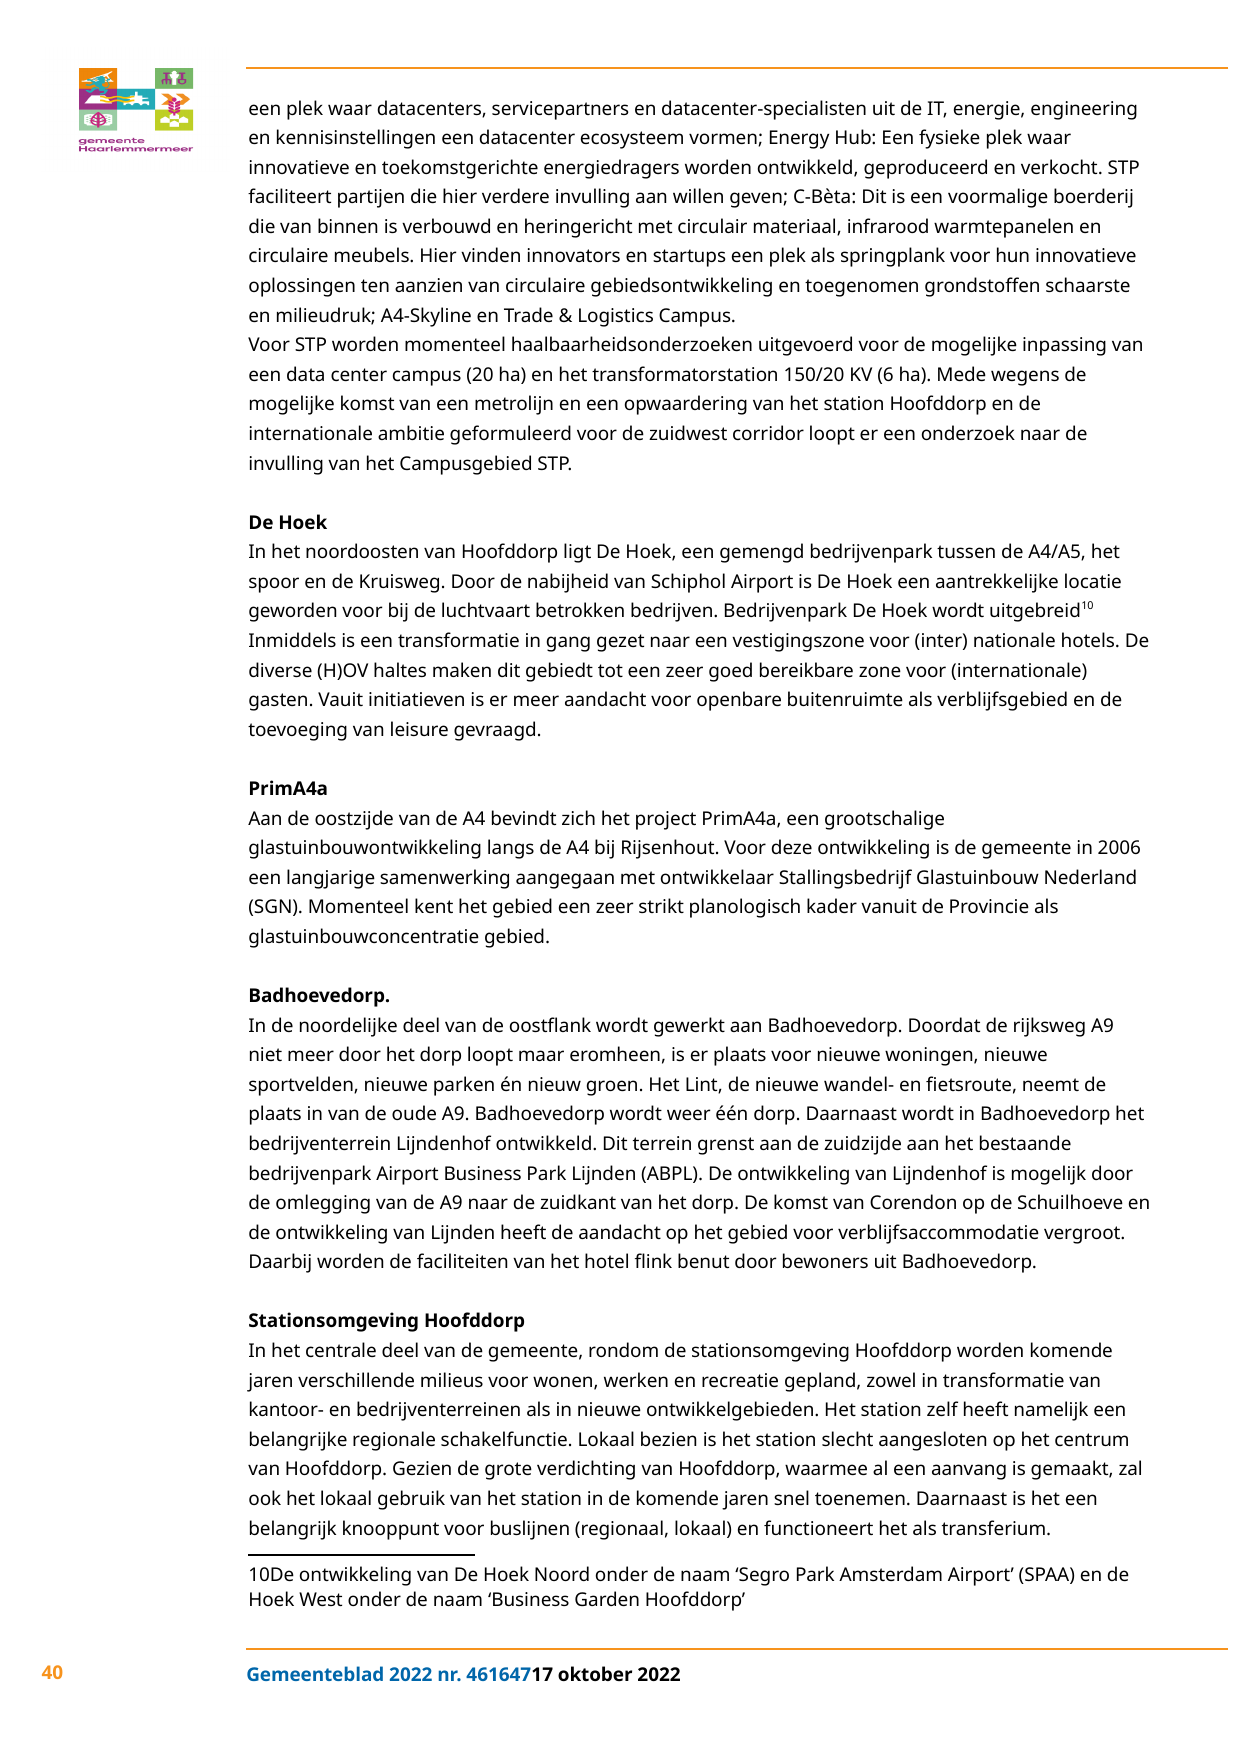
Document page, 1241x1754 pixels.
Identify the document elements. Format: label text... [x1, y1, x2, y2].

text Voor STP worden momenteel haalbaarheidsonderzoeken uitgevoerd voor de mogelijke inpassing van een data center campus (20 ha) en het transformatorstation 150/20 KV (6 ha). Mede wegens de mogelijke komst van een metrolijn en een opwaardering van het station Hoofddorp en de internationale ambitie geformuleerd voor de zuidwest corridor loopt er een onderzoek naar de invulling van het Campusgebied STP. [248, 331, 1152, 476]
text een plek waar datacenters, servicepartners en datacenter-specialisten uit de IT, energie, engineering en kennisinstellingen een datacenter ecosysteem vormen; Energy Hub: Een fysieke plek waar innovatieve en toekomstgerichte energiedragers worden ontwikkeld, geproduceerd en verkocht. STP faciliteert partijen die hier verdere invulling aan willen geven; C-Bèta: Dit is een voormalige boerderij die van binnen is verbouwd en heringericht met circulair materiaal, infrarood warmtepanelen en circulaire meubels. Hier vinden innovators en startups een plek als springplank voor hun innovatieve oplossingen ten aanzien van circulaire gebiedsontwikkeling en toegenomen grondstoffen schaarste en milieudruk; A4-Skyline en Trade & Logistics Campus. [248, 95, 1152, 328]
text Badhoevedorp. [248, 982, 1152, 1008]
text In het noordoosten van Hoofddorp ligt De Hoek, een gemengd bedrijvenpark tussen de A4/A5, het spoor en de Kruisweg. Door de nabijheid van Schiphol Airport is De Hoek een aantrekkelijke locatie geworden voor bij de luchtvaart betrokken bedrijven. Bedrijvenpark De Hoek wordt uitgebreid Inmiddels is een transformatie in gang gezet naar een vestigingszone voor (inter) nationale hotels. De diverse (H)OV haltes maken dit gebiedt tot een zeer goed bereikbare zone voor (internationale) gasten. Vauit initiatieven is er meer aandacht voor openbare buitenruimte als verblijfsgebied en de toevoeging van leisure gevraagd. [248, 538, 1152, 742]
text Stationsomgeving Hoofddorp [248, 1308, 1152, 1333]
text PrimA4a [248, 775, 1152, 801]
text De Hoek [248, 509, 1152, 535]
text De ontwikkeling van De Hoek Noord onder de naam ‘Segro Park Amsterdam Airport’ (SPAA) en de Hoek West onder de naam ‘Business Garden Hoofddorp’ [248, 1561, 1152, 1612]
text Aan de oostzijde van de A4 bevindt zich het project PrimA4a, een grootschalige glastuinbouwontwikkeling langs de A4 bij Rijsenhout. Voor deze ontwikkeling is de gemeente in 2006 een langjarige samenwerking aangegaan met ontwikkelaar Stallingsbedrijf Glastuinbouw Nederland (SGN). Momenteel kent het gebied een zeer strikt planologisch kader vanuit de Provincie als glastuinbouwconcentratie gebied. [248, 805, 1152, 949]
text In het centrale deel van de gemeente, rondom de stationsomgeving Hoofddorp worden komende jaren verschillende milieus voor wonen, werken en recreatie gepland, zowel in transformatie van kantoor- en bedrijventerreinen als in nieuwe ontwikkelgebieden. Het station zelf heeft namelijk een belangrijke regionale schakelfunctie. Lokaal bezien is het station slecht aangesloten op het centrum van Hoofddorp. Gezien de grote verdichting van Hoofddorp, waarmee al een aanvang is gemaakt, zal ook het lokaal gebruik van het station in de komende jaren snel toenemen. Daarnaast is het een belangrijk knooppunt voor buslijnen (regionaal, lokaal) en functioneert het als transferium. [248, 1337, 1152, 1541]
text In de noordelijke deel van de oostflank wordt gewerkt aan Badhoevedorp. Doordat de rijksweg A9 niet meer door het dorp loopt maar eromheen, is er plaats voor nieuwe woningen, nieuwe sportvelden, nieuwe parken én nieuw groen. Het Lint, de nieuwe wandel- en fietsroute, neemt de plaats in van de oude A9. Badhoevedorp wordt weer één dorp. Daarnaast wordt in Badhoevedorp het bedrijventerrein Lijndenhof ontwikkeld. Dit terrein grenst aan de zuidzijde aan het bestaande bedrijvenpark Airport Business Park Lijnden (ABPL). De ontwikkeling van Lijndenhof is mogelijk door de omlegging van de A9 naar de zuidkant van het dorp. De komst van Corendon op de Schuilhoeve en de ontwikkeling van Lijnden heeft de aandacht op het gebied voor verblijfsaccommodatie vergroot. Daarbij worden de faciliteiten van het hotel flink benut door bewoners uit Badhoevedorp. [248, 1012, 1152, 1274]
picture [41, 47, 231, 172]
